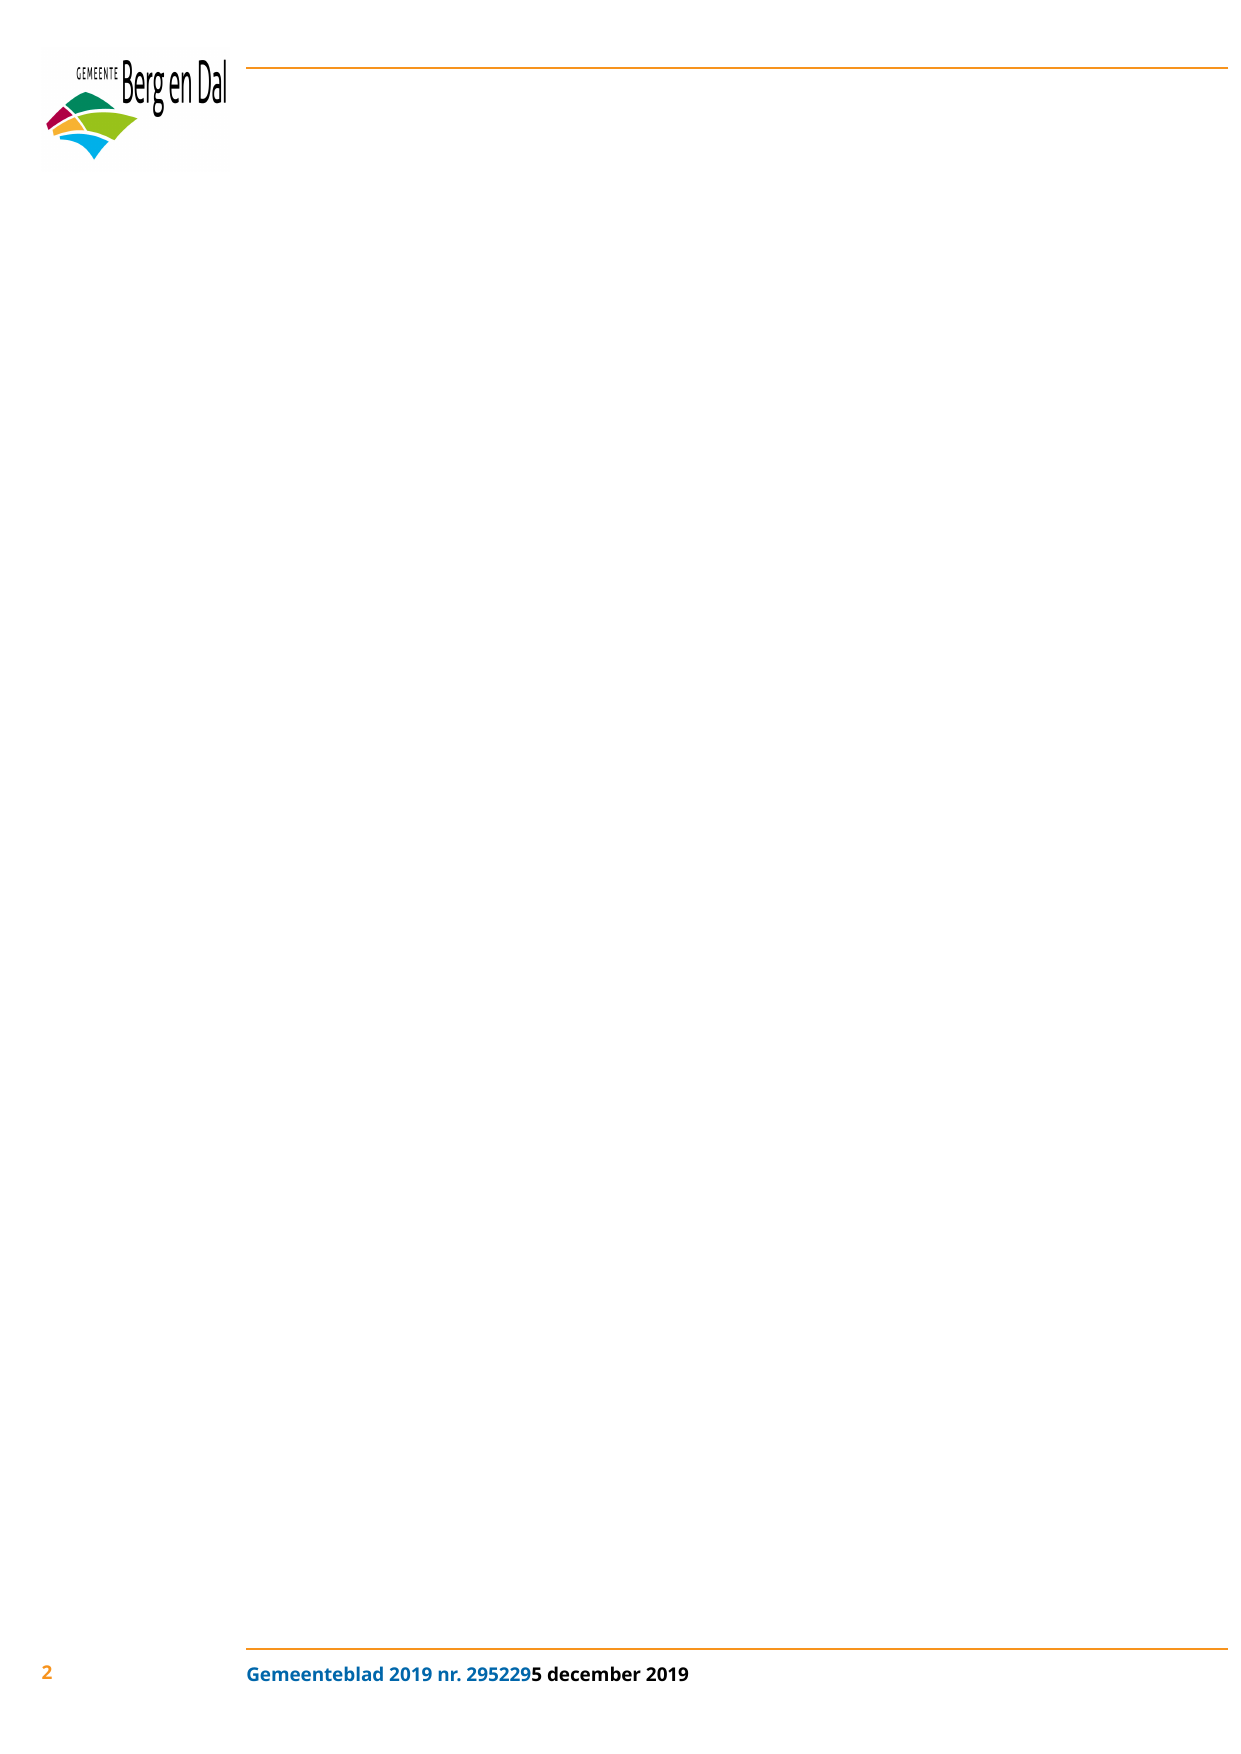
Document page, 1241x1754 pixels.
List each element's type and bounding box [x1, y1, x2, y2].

picture [41, 47, 231, 172]
